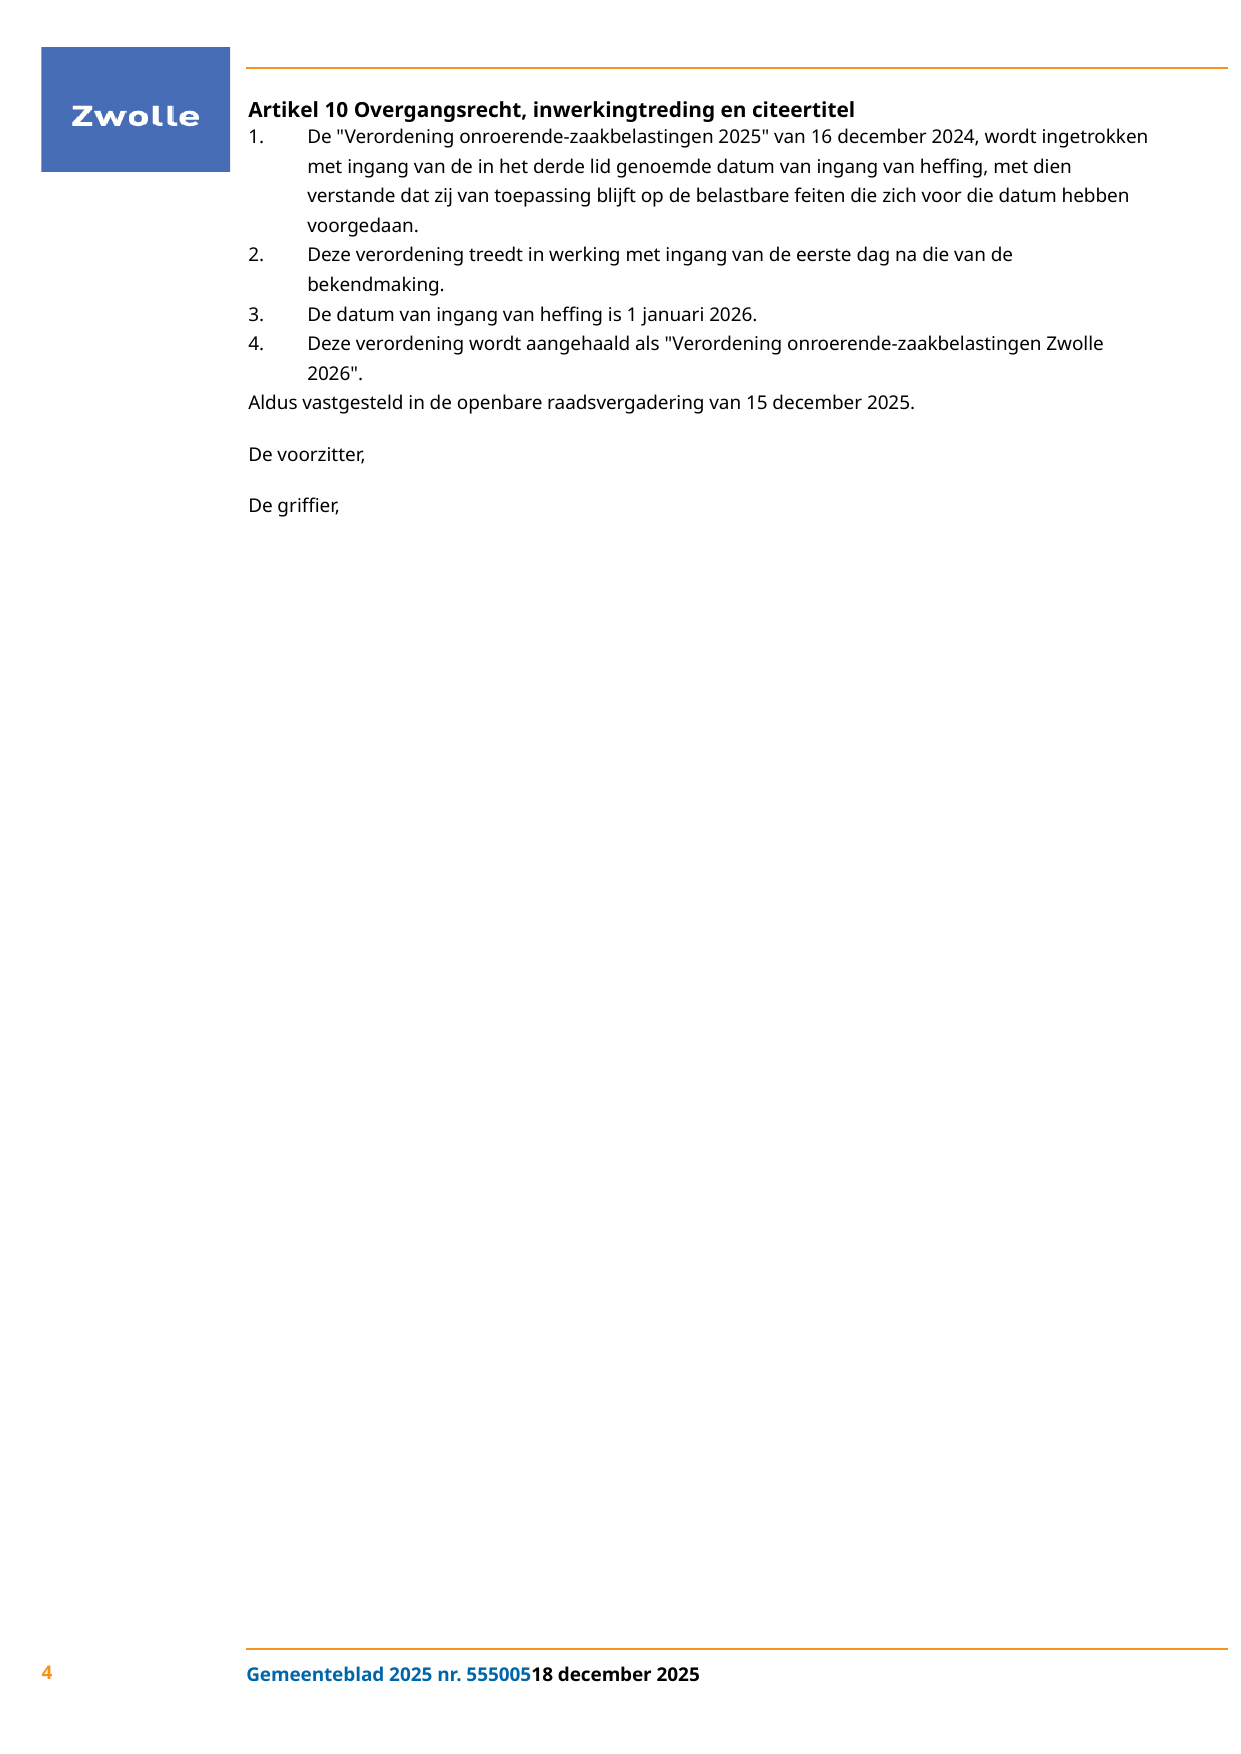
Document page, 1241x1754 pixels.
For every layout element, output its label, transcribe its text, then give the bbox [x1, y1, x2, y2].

picture [41, 47, 231, 172]
list De "Verordening onroerende-zaakbelastingen 2025" van 16 december 2024, wordt ingetrokken met ingang van de in het derde lid genoemde datum van ingang van heffing, met dien verstande dat zij van toepassing blijft op de belastbare feiten die zich voor die datum hebben voorgedaan. [248, 123, 1152, 238]
list De datum van ingang van heffing is 1 januari 2026. [248, 301, 1152, 326]
text Aldus vastgesteld in de openbare raadsvergadering van 15 december 2025. [248, 389, 1152, 415]
list Deze verordening wordt aangehaald als "Verordening onroerende-zaakbelastingen Zwolle 2026". [248, 330, 1152, 386]
text Artikel 10 Overgangsrecht, inwerkingtreding en citeertitel [248, 95, 1152, 123]
list Deze verordening treedt in werking met ingang van de eerste dag na die van de bekendmaking. [248, 242, 1152, 297]
text De voorzitter, [248, 441, 1152, 467]
text De griffier, [248, 492, 1152, 518]
